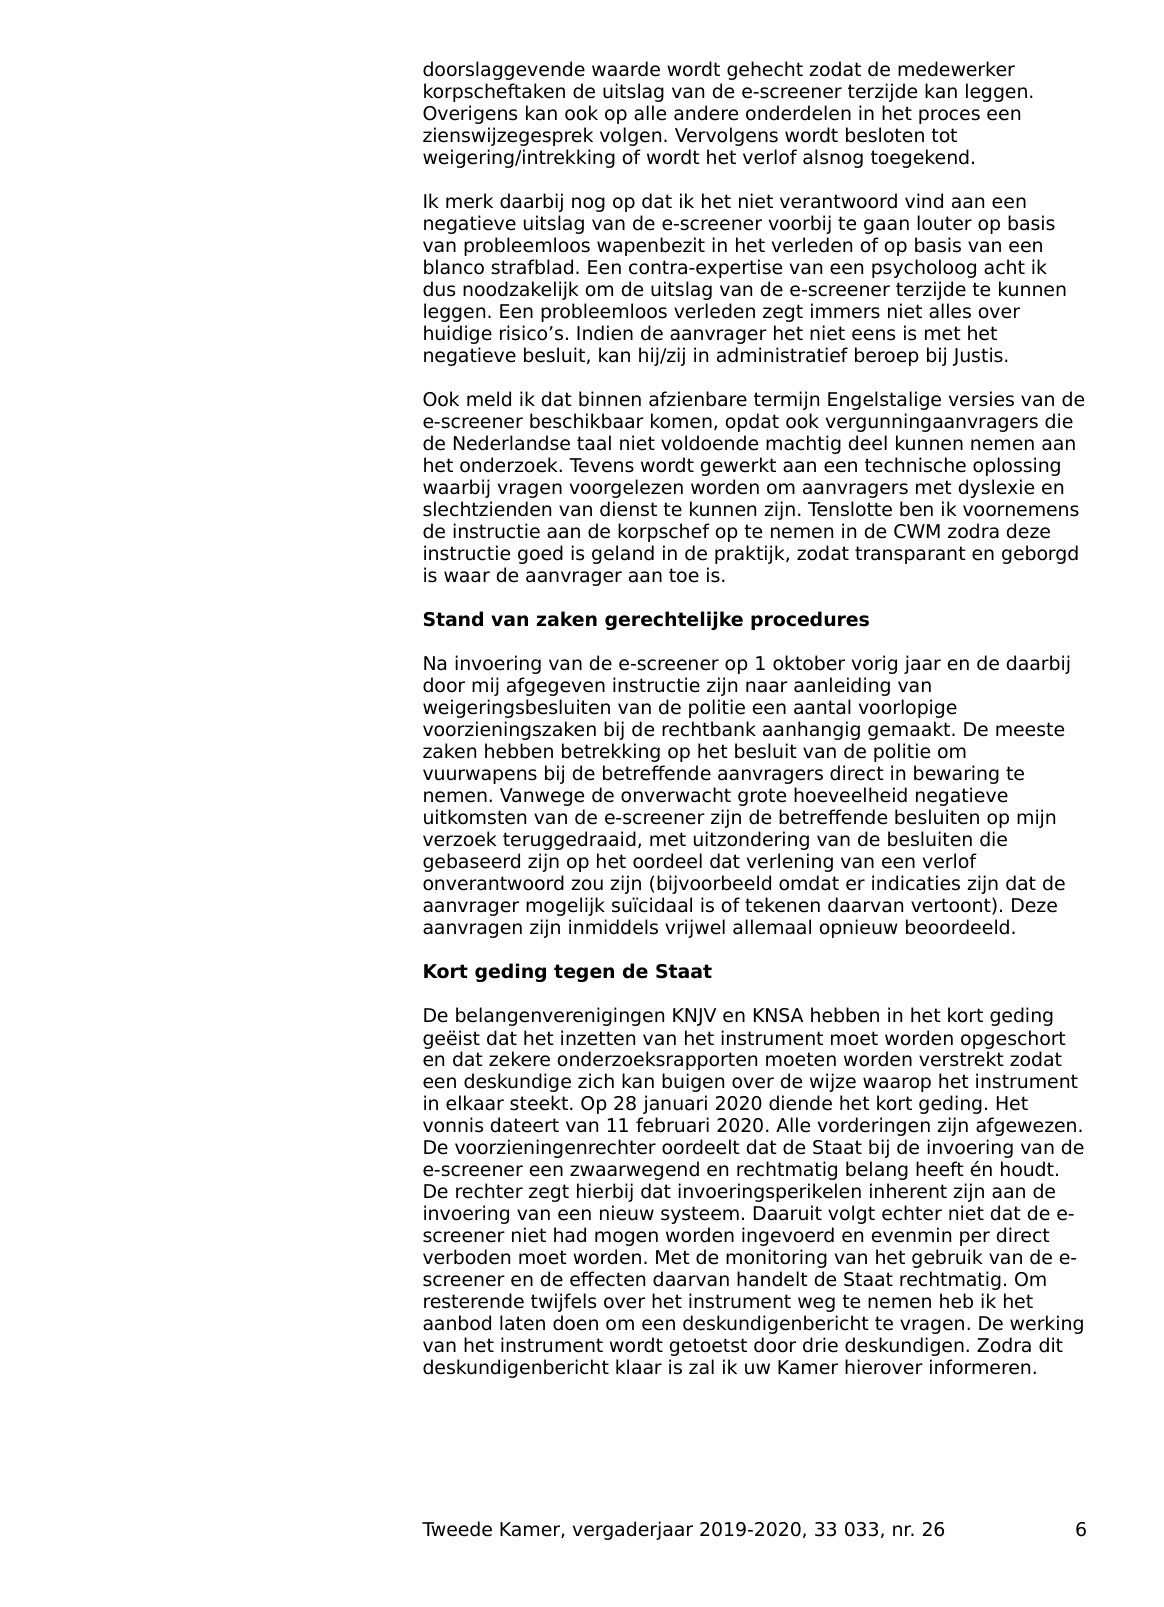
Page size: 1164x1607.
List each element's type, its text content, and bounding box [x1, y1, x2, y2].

text Ook meld ik dat binnen afzienbare termijn Engelstalige versies van de e-screener beschikbaar komen, opdat ook vergunningaanvragers die de Nederlandse taal niet voldoende machtig deel kunnen nemen aan het onderzoek. Tevens wordt gewerkt aan een technische oplossing waarbij vragen voorgelezen worden om aanvragers met dyslexie en slechtzienden van dienst te kunnen zijn. Tenslotte ben ik voornemens de instructie aan de korpschef op te nemen in de CWM zodra deze instructie goed is geland in de praktijk, zodat transparant en geborgd is waar de aanvrager aan toe is. [422, 389, 1087, 587]
text doorslaggevende waarde wordt gehecht zodat de medewerker korpscheftaken de uitslag van de e-screener terzijde kan leggen. Overigens kan ook op alle andere onderdelen in het proces een zienswijzegesprek volgen. Vervolgens wordt besloten tot weigering/intrekking of wordt het verlof alsnog toegekend. [422, 59, 1087, 169]
subtitle Stand van zaken gerechtelijke procedures [422, 609, 1087, 631]
subtitle Kort geding tegen de Staat [422, 961, 1087, 983]
text Na invoering van de e-screener op 1 oktober vorig jaar en de daarbij door mij afgegeven instructie zijn naar aanleiding van weigeringsbesluiten van de politie een aantal voorlopige voorzieningszaken bij de rechtbank aanhangig gemaakt. De meeste zaken hebben betrekking op het besluit van de politie om vuurwapens bij de betreffende aanvragers direct in bewaring te nemen. Vanwege de onverwacht grote hoeveelheid negatieve uitkomsten van de e-screener zijn de betreffende besluiten op mijn verzoek teruggedraaid, met uitzondering van de besluiten die gebaseerd zijn op het oordeel dat verlening van een verlof onverantwoord zou zijn (bijvoorbeeld omdat er indicaties zijn dat de aanvrager mogelijk suïcidaal is of tekenen daarvan vertoont). Deze aanvragen zijn inmiddels vrijwel allemaal opnieuw beoordeeld. [422, 653, 1087, 939]
text Ik merk daarbij nog op dat ik het niet verantwoord vind aan een negatieve uitslag van de e-screener voorbij te gaan louter op basis van probleemloos wapenbezit in het verleden of op basis van een blanco strafblad. Een contra-expertise van een psycholoog acht ik dus noodzakelijk om de uitslag van de e-screener terzijde te kunnen leggen. Een probleemloos verleden zegt immers niet alles over huidige risico’s. Indien de aanvrager het niet eens is met het negatieve besluit, kan hij/zij in administratief beroep bij Justis. [422, 191, 1087, 367]
text De belangenverenigingen KNJV en KNSA hebben in het kort geding geëist dat het inzetten van het instrument moet worden opgeschort en dat zekere onderzoeksrapporten moeten worden verstrekt zodat een deskundige zich kan buigen over de wijze waarop het instrument in elkaar steekt. Op 28 januari 2020 diende het kort geding. Het vonnis dateert van 11 februari 2020. Alle vorderingen zijn afgewezen. De voorzieningenrechter oordeelt dat de Staat bij de invoering van de e-screener een zwaarwegend en rechtmatig belang heeft én houdt. De rechter zegt hierbij dat invoeringsperikelen inherent zijn aan de invoering van een nieuw systeem. Daaruit volgt echter niet dat de e-screener niet had mogen worden ingevoerd en evenmin per direct verboden moet worden. Met de monitoring van het gebruik van de e-screener en de effecten daarvan handelt de Staat rechtmatig. Om resterende twijfels over het instrument weg te nemen heb ik het aanbod laten doen om een deskundigenbericht te vragen. De werking van het instrument wordt getoetst door drie deskundigen. Zodra dit deskundigenbericht klaar is zal ik uw Kamer hierover informeren. [422, 1005, 1087, 1379]
